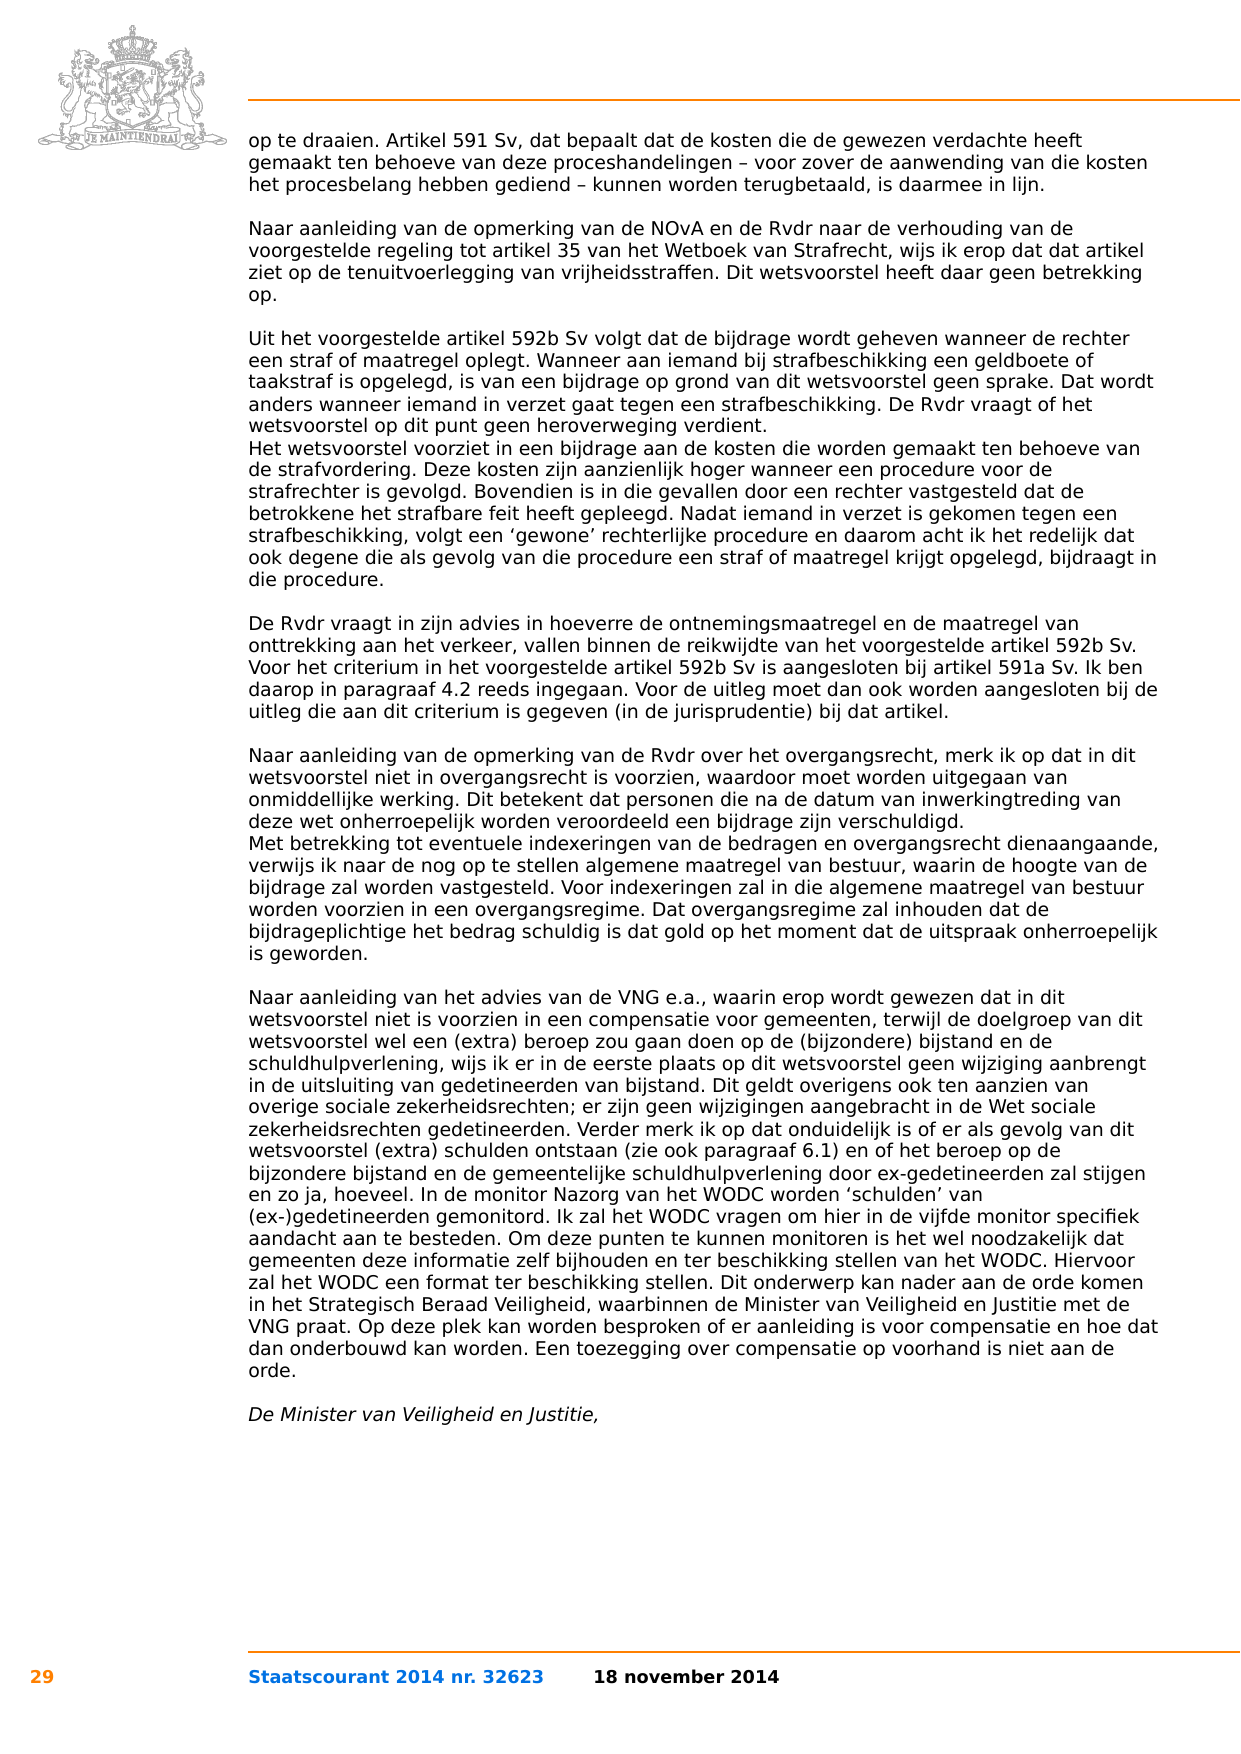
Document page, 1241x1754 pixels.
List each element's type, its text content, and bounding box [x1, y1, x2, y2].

text De Minister van Veiligheid en Justitie, [248, 1404, 1163, 1426]
text Uit het voorgestelde artikel 592b Sv volgt dat de bijdrage wordt geheven wanneer de rechter een straf of maatregel oplegt. Wanneer aan iemand bij strafbeschikking een geldboete of taakstraf is opgelegd, is van een bijdrage op grond van dit wetsvoorstel geen sprake. Dat wordt anders wanneer iemand in verzet gaat tegen een strafbeschikking. De Rvdr vraagt of het wetsvoorstel op dit punt geen heroverweging verdient. [248, 327, 1163, 437]
text De Rvdr vraagt in zijn advies in hoeverre de ontnemingsmaatregel en de maatregel van onttrekking aan het verkeer, vallen binnen de reikwijdte van het voorgestelde artikel 592b Sv. [248, 613, 1163, 657]
text Naar aanleiding van de opmerking van de NOvA en de Rvdr naar de verhouding van de voorgestelde regeling tot artikel 35 van het Wetboek van Strafrecht, wijs ik erop dat dat artikel ziet op de tenuitvoerlegging van vrijheidsstraffen. Dit wetsvoorstel heeft daar geen betrekking op. [248, 218, 1163, 306]
text op te draaien. Artikel 591 Sv, dat bepaalt dat de kosten die de gewezen verdachte heeft gemaakt ten behoeve van deze proceshandelingen – voor zover de aanwending van die kosten het procesbelang hebben gediend – kunnen worden terugbetaald, is daarmee in lijn. [248, 130, 1163, 196]
text Met betrekking tot eventuele indexeringen van de bedragen en overgangsrecht dienaangaande, verwijs ik naar de nog op te stellen algemene maatregel van bestuur, waarin de hoogte van de bijdrage zal worden vastgesteld. Voor indexeringen zal in die algemene maatregel van bestuur worden voorzien in een overgangsregime. Dat overgangsregime zal inhouden dat de bijdrageplichtige het bedrag schuldig is dat gold op het moment dat de uitspraak onherroepelijk is geworden. [248, 833, 1163, 965]
text Het wetsvoorstel voorziet in een bijdrage aan de kosten die worden gemaakt ten behoeve van de strafvordering. Deze kosten zijn aanzienlijk hoger wanneer een procedure voor de strafrechter is gevolgd. Bovendien is in die gevallen door een rechter vastgesteld dat de betrokkene het strafbare feit heeft gepleegd. Nadat iemand in verzet is gekomen tegen een strafbeschikking, volgt een ‘gewone’ rechterlijke procedure en daarom acht ik het redelijk dat ook degene die als gevolg van die procedure een straf of maatregel krijgt opgelegd, bijdraagt in die procedure. [248, 437, 1163, 591]
picture [38, 25, 227, 150]
text Naar aanleiding van de opmerking van de Rvdr over het overgangsrecht, merk ik op dat in dit wetsvoorstel niet in overgangsrecht is voorzien, waardoor moet worden uitgegaan van onmiddellijke werking. Dit betekent dat personen die na de datum van inwerkingtreding van deze wet onherroepelijk worden veroordeeld een bijdrage zijn verschuldigd. [248, 745, 1163, 833]
text Voor het criterium in het voorgestelde artikel 592b Sv is aangesloten bij artikel 591a Sv. Ik ben daarop in paragraaf 4.2 reeds ingegaan. Voor de uitleg moet dan ook worden aangesloten bij de uitleg die aan dit criterium is gegeven (in de jurisprudentie) bij dat artikel. [248, 657, 1163, 723]
text Naar aanleiding van het advies van de VNG e.a., waarin erop wordt gewezen dat in dit wetsvoorstel niet is voorzien in een compensatie voor gemeenten, terwijl de doelgroep van dit wetsvoorstel wel een (extra) beroep zou gaan doen op de (bijzondere) bijstand en de schuldhulpverlening, wijs ik er in de eerste plaats op dit wetsvoorstel geen wijziging aanbrengt in de uitsluiting van gedetineerden van bijstand. Dit geldt overigens ook ten aanzien van overige sociale zekerheidsrechten; er zijn geen wijzigingen aangebracht in de Wet sociale zekerheidsrechten gedetineerden. Verder merk ik op dat onduidelijk is of er als gevolg van dit wetsvoorstel (extra) schulden ontstaan (zie ook paragraaf 6.1) en of het beroep op de bijzondere bijstand en de gemeentelijke schuldhulpverlening door ex-gedetineerden zal stijgen en zo ja, hoeveel. In de monitor Nazorg van het WODC worden ‘schulden’ van (ex-)gedetineerden gemonitord. Ik zal het WODC vragen om hier in de vijfde monitor specifiek aandacht aan te besteden. Om deze punten te kunnen monitoren is het wel noodzakelijk dat gemeenten deze informatie zelf bijhouden en ter beschikking stellen van het WODC. Hiervoor zal het WODC een format ter beschikking stellen. Dit onderwerp kan nader aan de orde komen in het Strategisch Beraad Veiligheid, waarbinnen de Minister van Veiligheid en Justitie met de VNG praat. Op deze plek kan worden besproken of er aanleiding is voor compensatie en hoe dat dan onderbouwd kan worden. Een toezegging over compensatie op voorhand is niet aan de orde. [248, 987, 1163, 1382]
